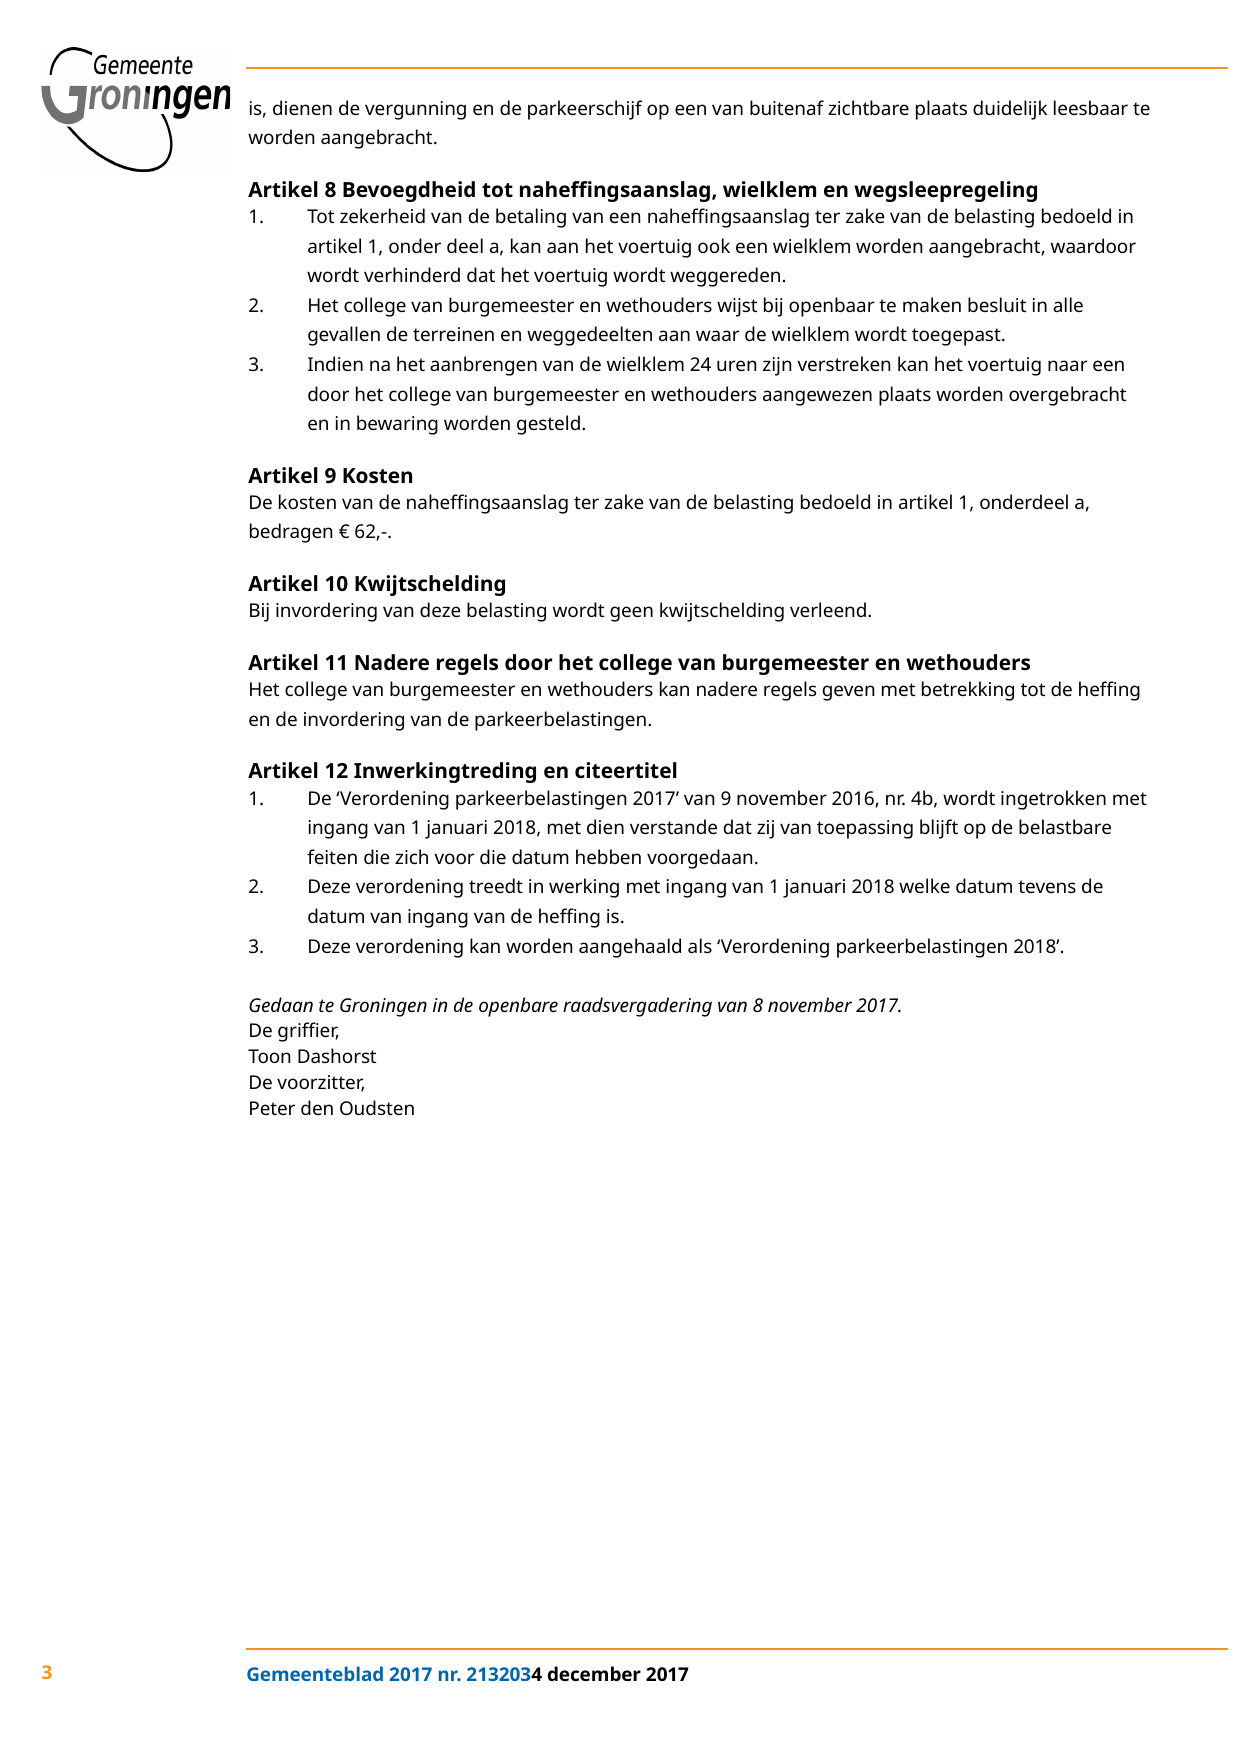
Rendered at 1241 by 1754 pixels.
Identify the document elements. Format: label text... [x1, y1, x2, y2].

text Artikel 8 Bevoegdheid tot naheffingsaanslag, wielklem en wegsleepregeling [248, 175, 1152, 203]
list Deze verordening treedt in werking met ingang van 1 januari 2018 welke datum tevens de datum van ingang van de heffing is. [248, 874, 1152, 929]
text Het college van burgemeester en wethouders kan nadere regels geven met betrekking tot de heffing en de invordering van de parkeerbelastingen. [248, 676, 1152, 732]
list Indien na het aanbrengen van de wielklem 24 uren zijn verstreken kan het voertuig naar een door het college van burgemeester en wethouders aangewezen plaats worden overgebracht en in bewaring worden gesteld. [248, 351, 1152, 436]
list gevallen de terreinen en weggedeelten aan waar de wielklem wordt toegepast. [248, 322, 1152, 347]
text Toon Dashorst [248, 1043, 1152, 1069]
list Deze verordening kan worden aangehaald als ‘Verordening parkeerbelastingen 2018’. [248, 933, 1152, 958]
text De kosten van de naheffingsaanslag ter zake van de belasting bedoeld in artikel 1, onderdeel a, bedragen € 62,-. [248, 489, 1152, 544]
list De ‘Verordening parkeerbelastingen 2017’ van 9 november 2016, nr. 4b, wordt ingetrokken met ingang van 1 januari 2018, met dien verstande dat zij van toepassing blijft op de belastbare feiten die zich voor die datum hebben voorgedaan. [248, 785, 1152, 870]
text Artikel 11 Nadere regels door het college van burgemeester en wethouders [248, 648, 1152, 676]
text De griffier, [248, 1018, 1152, 1043]
list Tot zekerheid van de betaling van een naheffingsaanslag ter zake van de belasting bedoeld in artikel 1, onder deel a, kan aan het voertuig ook een wielklem worden aangebracht, waardoor wordt verhinderd dat het voertuig wordt weggereden. [248, 203, 1152, 288]
text Bij invordering van deze belasting wordt geen kwijtschelding verleend. [248, 598, 1152, 623]
text Gedaan te Groningen in de openbare raadsvergadering van 8 november 2017. [248, 992, 1152, 1018]
text Artikel 12 Inwerkingtreding en citeertitel [248, 756, 1152, 785]
text Peter den Oudsten [248, 1095, 1152, 1121]
text De voorzitter, [248, 1069, 1152, 1095]
text Artikel 10 Kwijtschelding [248, 569, 1152, 598]
picture [41, 47, 231, 172]
text Artikel 9 Kosten [248, 461, 1152, 489]
list Het college van burgemeester en wethouders wijst bij openbaar te maken besluit in alle [248, 292, 1152, 318]
text is, dienen de vergunning en de parkeerschijf op een van buitenaf zichtbare plaats duidelijk leesbaar te worden aangebracht. [248, 95, 1152, 150]
